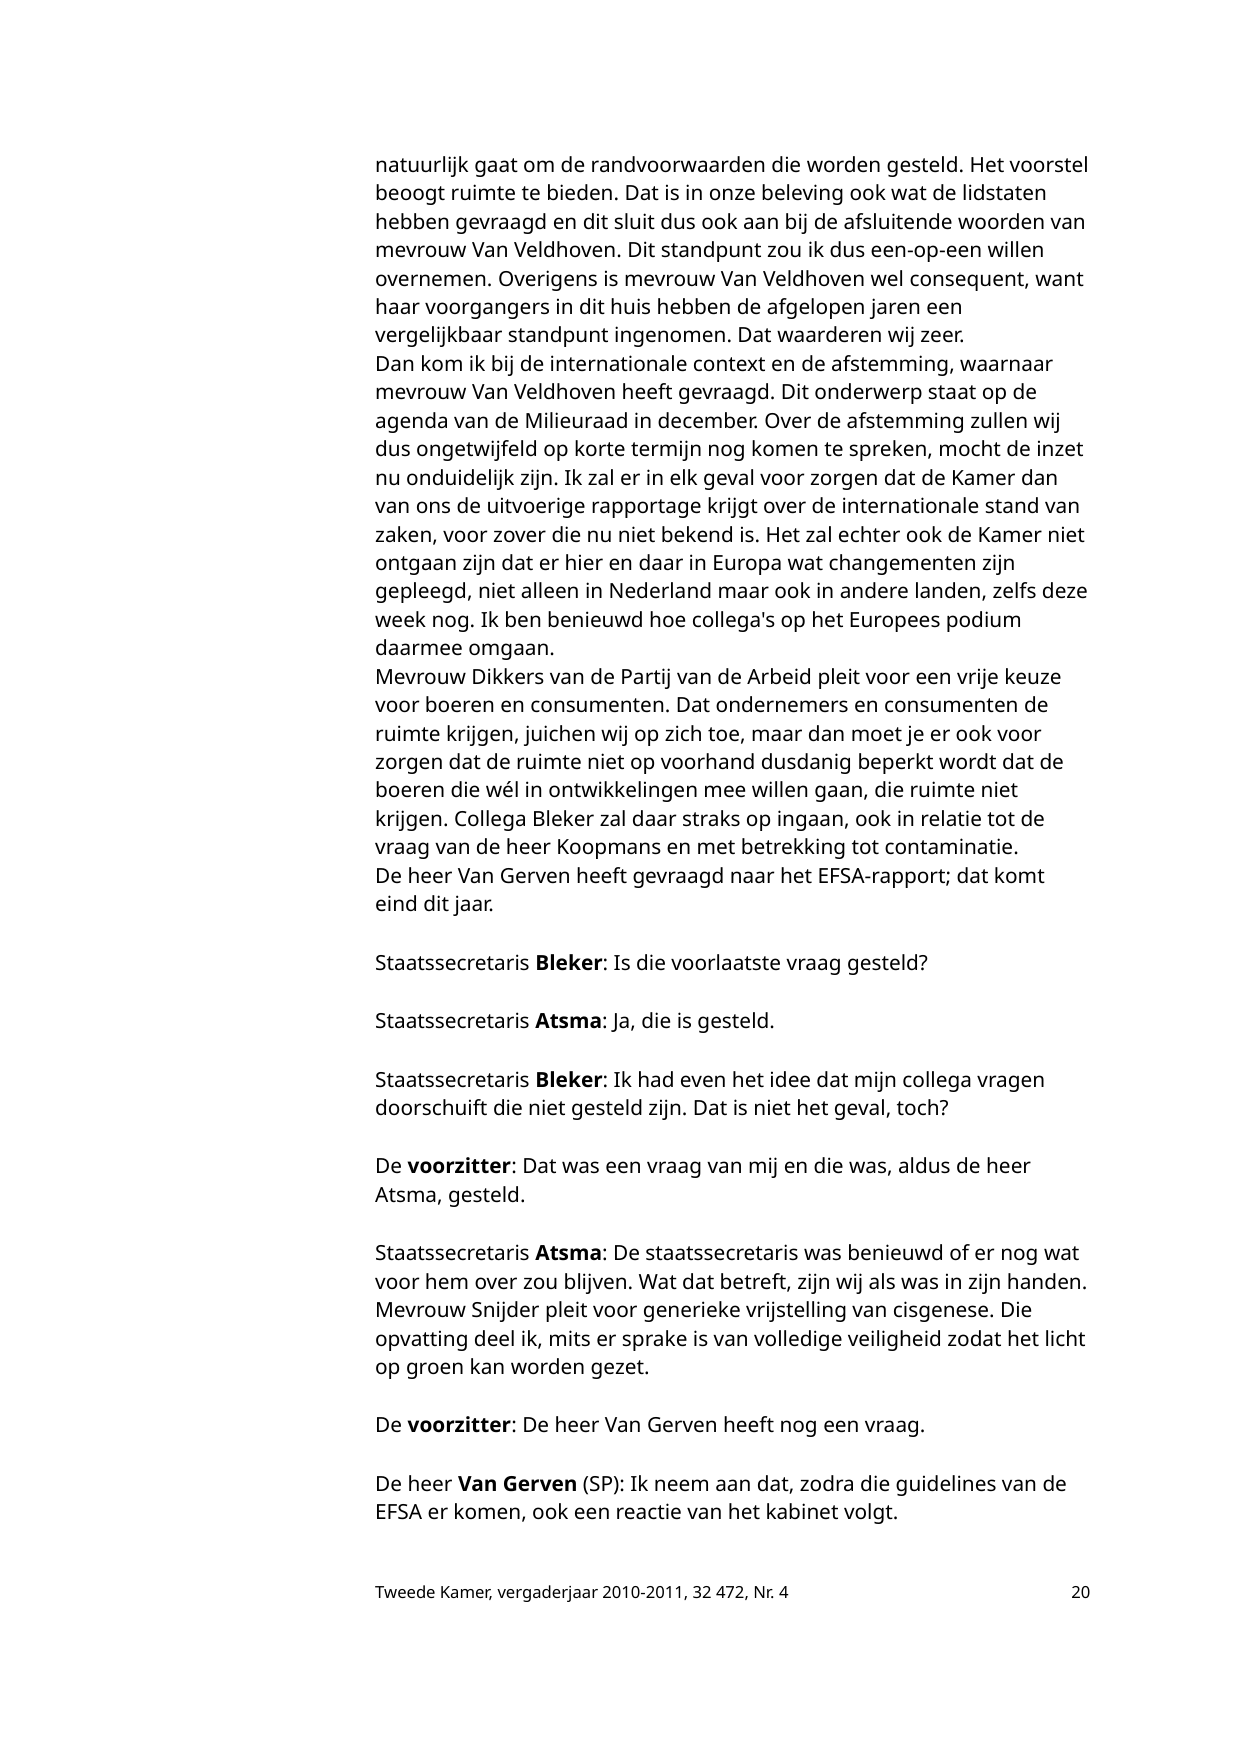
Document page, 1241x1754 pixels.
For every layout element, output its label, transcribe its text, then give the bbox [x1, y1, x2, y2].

text Staatssecretaris Atsma: Ja, die is gesteld. [375, 1006, 1090, 1035]
text Mevrouw Dikkers van de Partij van de Arbeid pleit voor een vrije keuze voor boeren en consumenten. Dat ondernemers en consumenten de ruimte krijgen, juichen wij op zich toe, maar dan moet je er ook voor zorgen dat de ruimte niet op voorhand dusdanig beperkt wordt dat de boeren die wél in ontwikkelingen mee willen gaan, die ruimte niet krijgen. Collega Bleker zal daar straks op ingaan, ook in relatie tot de vraag van de heer Koopmans en met betrekking tot contaminatie. [375, 662, 1090, 861]
text De voorzitter: Dat was een vraag van mij en die was, aldus de heer Atsma, gesteld. [375, 1152, 1090, 1208]
text Staatssecretaris Bleker: Ik had even het idee dat mijn collega vragen doorschuift die niet gesteld zijn. Dat is niet het geval, toch? [375, 1065, 1090, 1122]
text Staatssecretaris Bleker: Is die voorlaatste vraag gesteld? [375, 948, 1090, 976]
text De heer Van Gerven (SP): Ik neem aan dat, zodra die guidelines van de EFSA er komen, ook een reactie van het kabinet volgt. [375, 1469, 1090, 1526]
text De heer Van Gerven heeft gevraagd naar het EFSA-rapport; dat komt eind dit jaar. [375, 861, 1090, 918]
text Mevrouw Snijder pleit voor generieke vrijstelling van cisgenese. Die opvatting deel ik, mits er sprake is van volledige veiligheid zodat het licht op groen kan worden gezet. [375, 1295, 1090, 1381]
text natuurlijk gaat om de randvoorwaarden die worden gesteld. Het voorstel beoogt ruimte te bieden. Dat is in onze beleving ook wat de lidstaten hebben gevraagd en dit sluit dus ook aan bij de afsluitende woorden van mevrouw Van Veldhoven. Dit standpunt zou ik dus een-op-een willen overnemen. Overigens is mevrouw Van Veldhoven wel consequent, want haar voorgangers in dit huis hebben de afgelopen jaren een vergelijkbaar standpunt ingenomen. Dat waarderen wij zeer. [375, 150, 1090, 349]
text Dan kom ik bij de internationale context en de afstemming, waarnaar mevrouw Van Veldhoven heeft gevraagd. Dit onderwerp staat op de agenda van de Milieuraad in december. Over de afstemming zullen wij dus ongetwijfeld op korte termijn nog komen te spreken, mocht de inzet nu onduidelijk zijn. Ik zal er in elk geval voor zorgen dat de Kamer dan van ons de uitvoerige rapportage krijgt over de internationale stand van zaken, voor zover die nu niet bekend is. Het zal echter ook de Kamer niet ontgaan zijn dat er hier en daar in Europa wat changementen zijn gepleegd, niet alleen in Nederland maar ook in andere landen, zelfs deze week nog. Ik ben benieuwd hoe collega's op het Europees podium daarmee omgaan. [375, 349, 1090, 662]
text De voorzitter: De heer Van Gerven heeft nog een vraag. [375, 1411, 1090, 1439]
text Staatssecretaris Atsma: De staatssecretaris was benieuwd of er nog wat voor hem over zou blijven. Wat dat betreft, zijn wij als was in zijn handen. [375, 1238, 1090, 1295]
